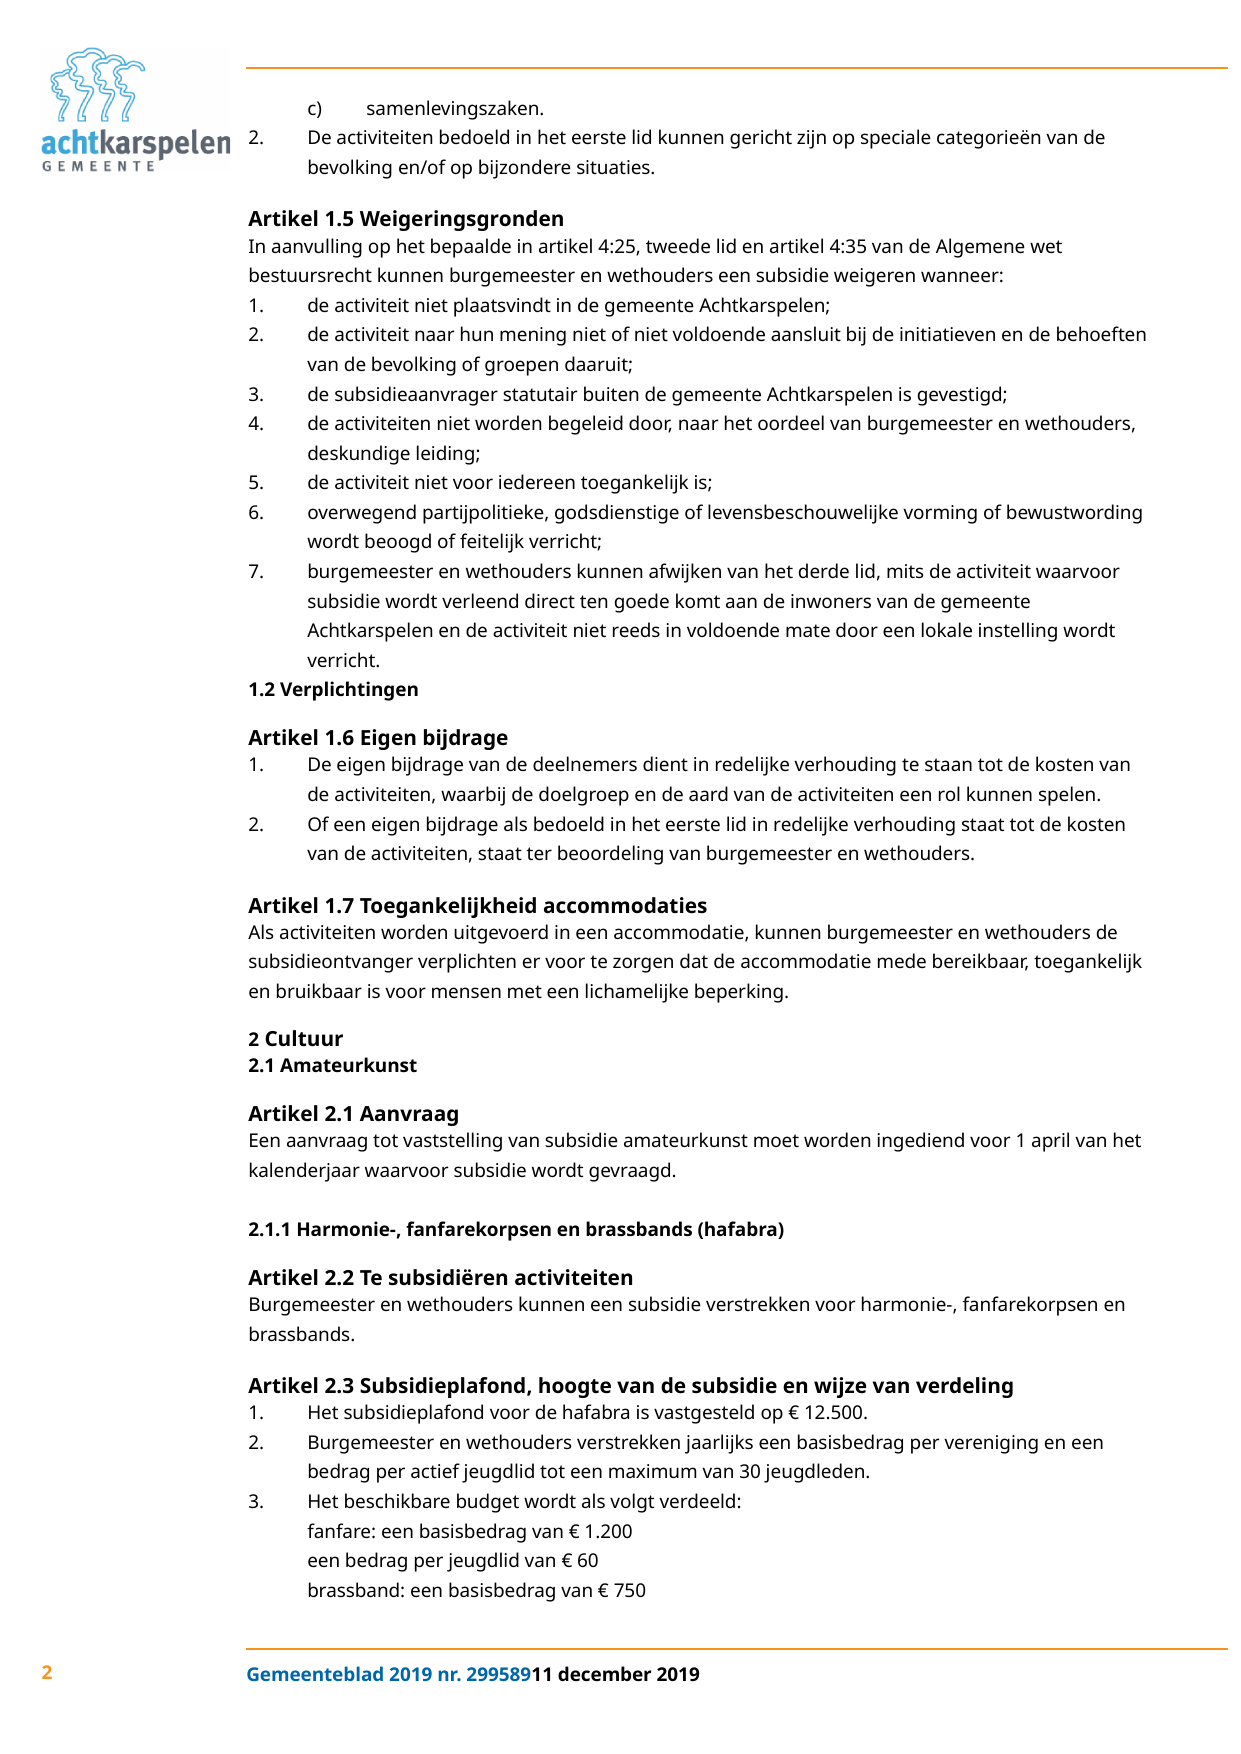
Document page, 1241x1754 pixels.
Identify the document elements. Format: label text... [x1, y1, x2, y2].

list brassband: een basisbedrag van € 750 [248, 1577, 1152, 1603]
list de activiteit niet voor iedereen toegankelijk is; [248, 469, 1152, 495]
text Een aanvraag tot vaststelling van subsidie amateurkunst moet worden ingediend voor 1 april van het kalenderjaar waarvoor subsidie wordt gevraagd. [248, 1127, 1152, 1183]
list Burgemeester en wethouders verstrekken jaarlijks een basisbedrag per vereniging en een bedrag per actief jeugdlid tot een maximum van 30 jeugdleden. [248, 1429, 1152, 1484]
list Het subsidieplafond voor de hafabra is vastgesteld op € 12.500. [248, 1399, 1152, 1425]
list een bedrag per jeugdlid van € 60 [248, 1547, 1152, 1573]
list fanfare: een basisbedrag van € 1.200 [248, 1518, 1152, 1544]
list samenlevingszaken. [307, 95, 1152, 121]
text Artikel 1.7 Toegankelijkheid accommodaties [248, 891, 1152, 919]
picture [41, 47, 231, 172]
list burgemeester en wethouders kunnen afwijken van het derde lid, mits de activiteit waarvoor subsidie wordt verleend direct ten goede komt aan de inwoners van de gemeente Achtkarspelen en de activiteit niet reeds in voldoende mate door een lokale instelling wordt verricht. [248, 558, 1152, 673]
text Artikel 1.5 Weigeringsgronden [248, 204, 1152, 233]
text Artikel 2.2 Te subsidiëren activiteiten [248, 1263, 1152, 1291]
text Als activiteiten worden uitgevoerd in een accommodatie, kunnen burgemeester en wethouders de subsidieontvanger verplichten er voor te zorgen dat de accommodatie mede bereikbaar, toegankelijk en bruikbaar is voor mensen met een lichamelijke beperking. [248, 919, 1152, 1004]
list De activiteiten bedoeld in het eerste lid kunnen gericht zijn op speciale categorieën van de bevolking en/of op bijzondere situaties. [248, 124, 1152, 180]
text 2.1 Amateurkunst [248, 1052, 1152, 1078]
list de activiteit niet plaatsvindt in de gemeente Achtkarspelen; [248, 292, 1152, 318]
list de activiteiten niet worden begeleid door, naar het oordeel van burgemeester en wethouders, deskundige leiding; [248, 410, 1152, 466]
text Burgemeester en wethouders kunnen een subsidie verstrekken voor harmonie-, fanfarekorpsen en brassbands. [248, 1291, 1152, 1346]
text 2.1.1 Harmonie-, fanfarekorpsen en brassbands (hafabra) [248, 1216, 1152, 1242]
list Het beschikbare budget wordt als volgt verdeeld: [248, 1488, 1152, 1514]
list Of een eigen bijdrage als bedoeld in het eerste lid in redelijke verhouding staat tot de kosten van de activiteiten, staat ter beoordeling van burgemeester en wethouders. [248, 811, 1152, 866]
list de subsidieaanvrager statutair buiten de gemeente Achtkarspelen is gevestigd; [248, 381, 1152, 406]
text 2 Cultuur [248, 1024, 1152, 1052]
list de activiteit naar hun mening niet of niet voldoende aansluit bij de initiatieven en de behoeften van de bevolking of groepen daaruit; [248, 322, 1152, 377]
text 1.2 Verplichtingen [248, 677, 1152, 702]
text Artikel 2.1 Aanvraag [248, 1099, 1152, 1127]
text In aanvulling op het bepaalde in artikel 4:25, tweede lid en artikel 4:35 van de Algemene wet bestuursrecht kunnen burgemeester en wethouders een subsidie weigeren wanneer: [248, 233, 1152, 288]
text Artikel 1.6 Eigen bijdrage [248, 723, 1152, 752]
list De eigen bijdrage van de deelnemers dient in redelijke verhouding te staan tot de kosten van de activiteiten, waarbij de doelgroep en de aard van de activiteiten een rol kunnen spelen. [248, 752, 1152, 807]
list overwegend partijpolitieke, godsdienstige of levensbeschouwelijke vorming of bewustwording wordt beoogd of feitelijk verricht; [248, 499, 1152, 554]
text Artikel 2.3 Subsidieplafond, hoogte van de subsidie en wijze van verdeling [248, 1371, 1152, 1399]
